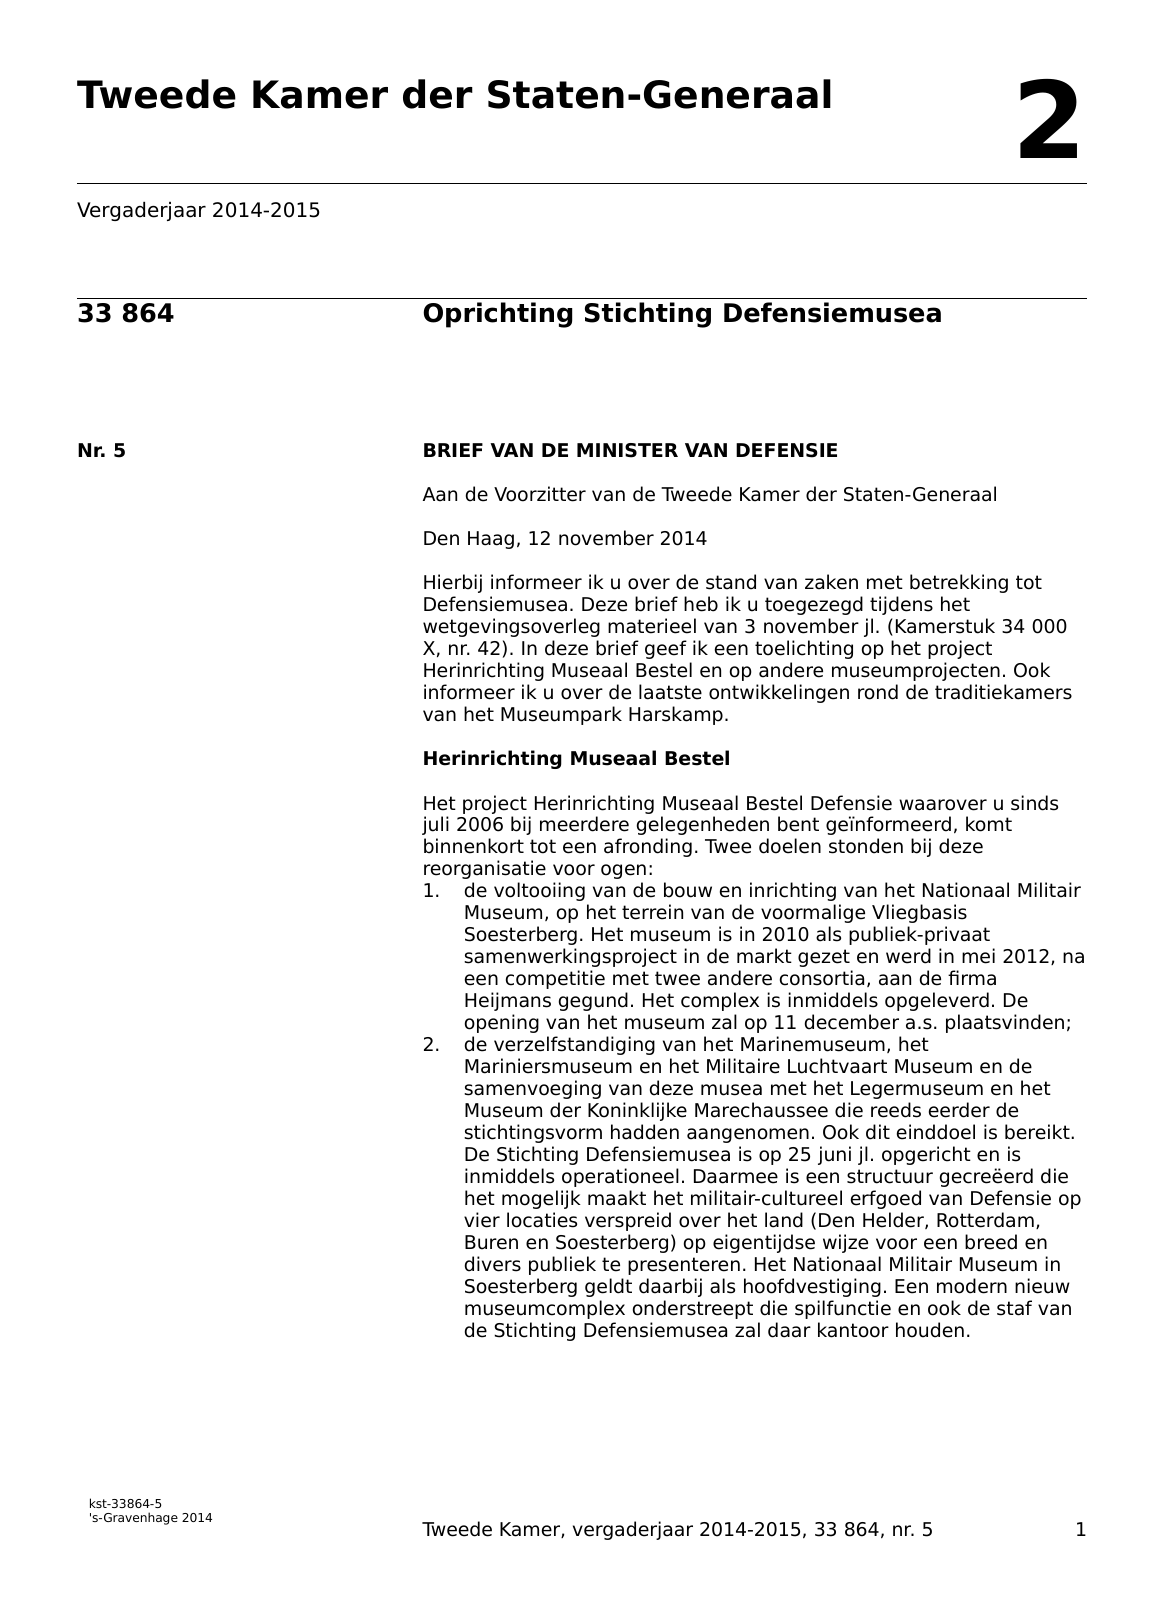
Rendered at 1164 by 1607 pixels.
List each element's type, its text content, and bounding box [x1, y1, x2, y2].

text 's-Gravenhage 2014 [88, 1511, 323, 1525]
text 2. de verzelfstandiging van het Marinemuseum, het Mariniersmuseum en het Militaire Luchtvaart Museum en de samenvoeging van deze musea met het Legermuseum en het Museum der Koninklijke Marechaussee die reeds eerder de stichtingsvorm hadden aangenomen. Ook dit einddoel is bereikt. De Stichting Defensiemusea is op 25 juni jl. opgericht en is inmiddels operationeel. Daarmee is een structuur gecreëerd die het mogelijk maakt het militair-cultureel erfgoed van Defensie op vier locaties verspreid over het land (Den Helder, Rotterdam, Buren en Soesterberg) op eigentijdse wijze voor een breed en divers publiek te presenteren. Het Nationaal Militair Museum in Soesterberg geldt daarbij als hoofdvestiging. Een modern nieuw museumcomplex onderstreept die spilfunctie en ook de staf van de Stichting Defensiemusea zal daar kantoor houden. [422, 1034, 1087, 1342]
text Hierbij informeer ik u over de stand van zaken met betrekking tot Defensiemusea. Deze brief heb ik u toegezegd tijdens het wetgevingsoverleg materieel van 3 november jl. (Kamerstuk 34 000 X, nr. 42). In deze brief geef ik een toelichting op het project Herinrichting Museaal Bestel en op andere museumprojecten. Ook informeer ik u over de laatste ontwikkelingen rond de traditiekamers van het Museumpark Harskamp. [422, 572, 1087, 726]
text 1. de voltooiing van de bouw en inrichting van het Nationaal Militair Museum, op het terrein van de voormalige Vliegbasis Soesterberg. Het museum is in 2010 als publiek-privaat samenwerkingsproject in de markt gezet en werd in mei 2012, na een competitie met twee andere consortia, aan de firma Heijmans gegund. Het complex is inmiddels opgeleverd. De opening van het museum zal op 11 december a.s. plaatsvinden; [422, 880, 1087, 1034]
subtitle 33 864 Oprichting Stichting Defensiemusea [77, 299, 1087, 329]
text kst-33864-5 [88, 1497, 323, 1511]
subtitle Herinrichting Museaal Bestel [422, 748, 1087, 770]
table_header Tweede Kamer der Staten-Generaal [77, 59, 886, 183]
table_cell Vergaderjaar 2014-2015 [77, 184, 1087, 298]
text Den Haag, 12 november 2014 [422, 528, 1087, 550]
table_header 2 [886, 59, 1087, 183]
subtitle Nr. 5 BRIEF VAN DE MINISTER VAN DEFENSIE [77, 440, 1087, 462]
text Het project Herinrichting Museaal Bestel Defensie waarover u sinds juli 2006 bij meerdere gelegenheden bent geïnformeerd, komt binnenkort tot een afronding. Twee doelen stonden bij deze reorganisatie voor ogen: [422, 792, 1087, 880]
text Aan de Voorzitter van de Tweede Kamer der Staten-Generaal [422, 484, 1087, 506]
